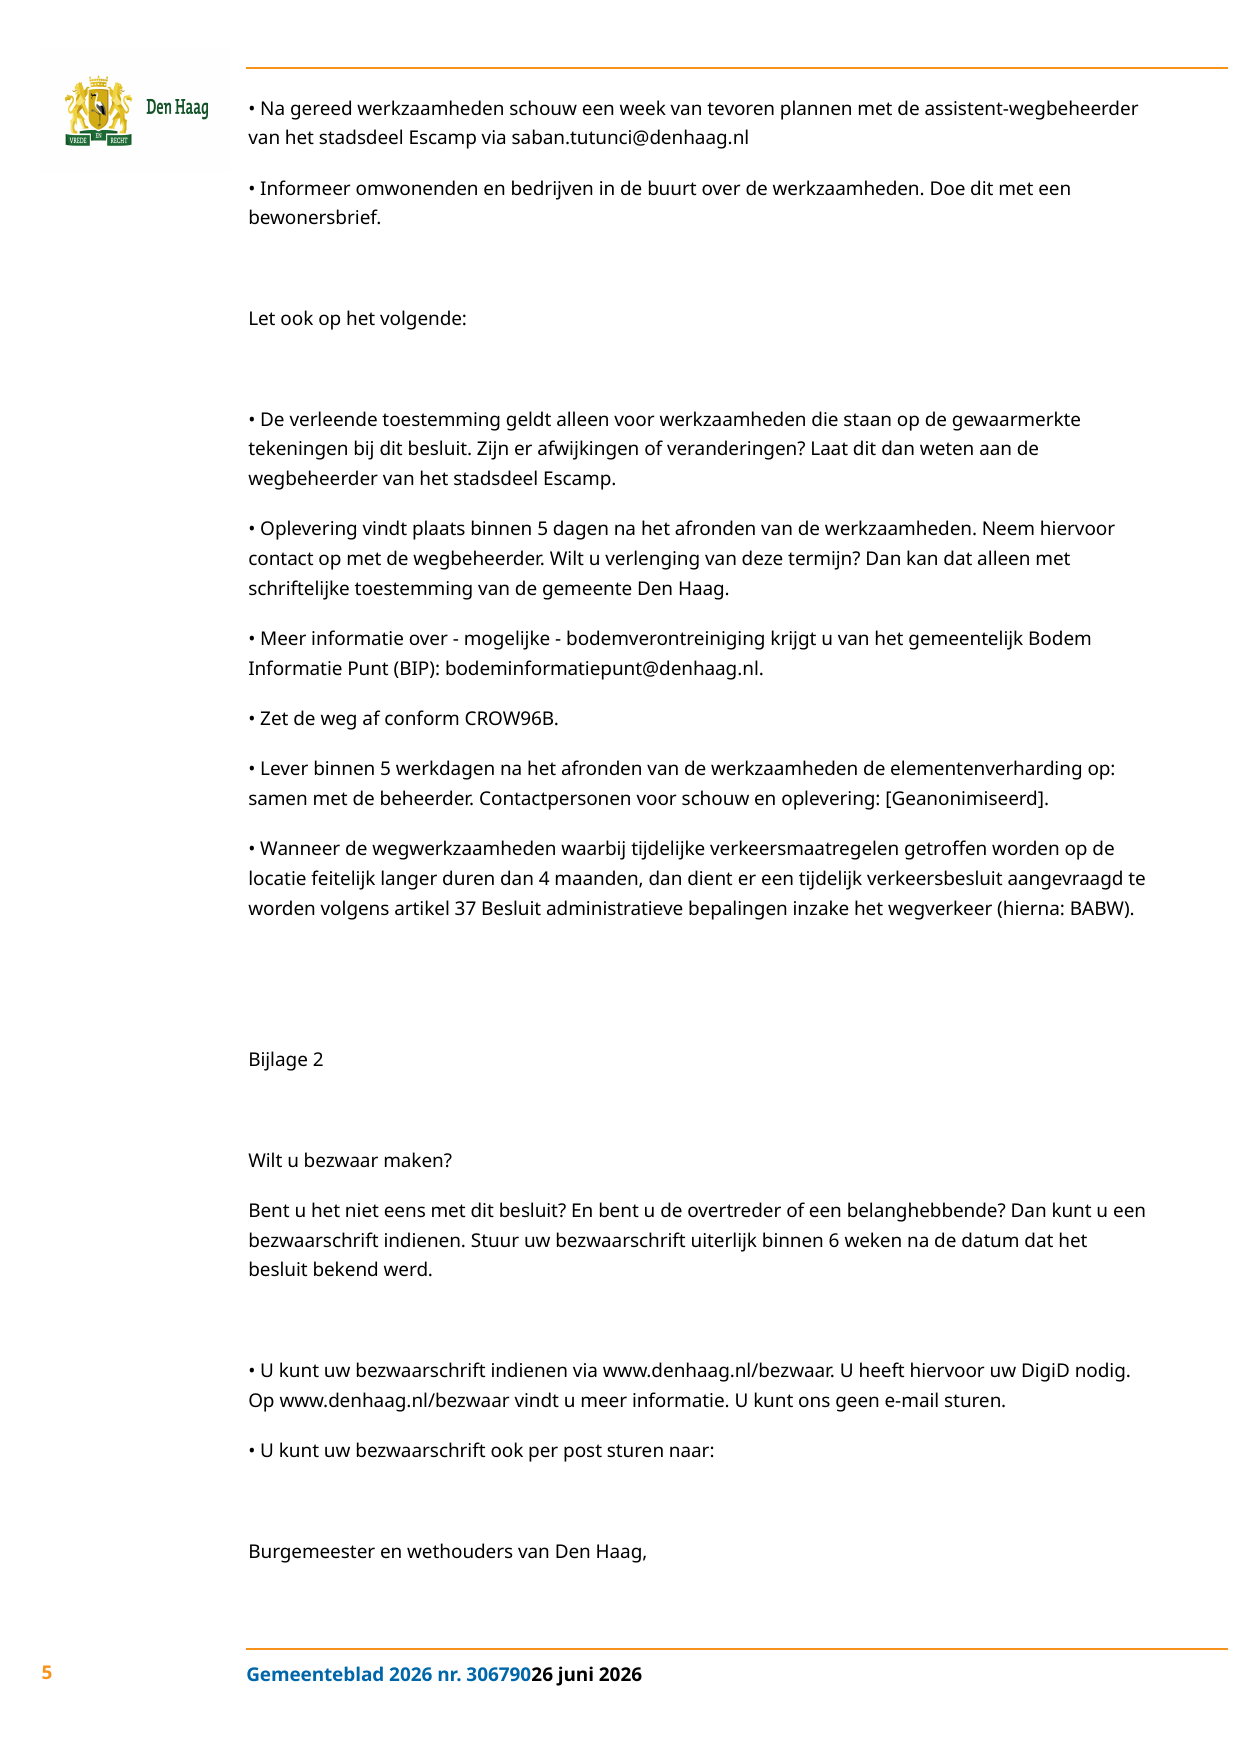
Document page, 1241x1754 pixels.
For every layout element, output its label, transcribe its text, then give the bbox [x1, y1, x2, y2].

text Bijlage 2 [248, 1046, 1152, 1072]
text Let ook op het volgende: [248, 305, 1152, 331]
text • Informeer omwonenden en bedrijven in de buurt over de werkzaamheden. Doe dit met een bewonersbrief. [248, 175, 1152, 230]
text Burgemeester en wethouders van Den Haag, [248, 1538, 1152, 1564]
text • Oplevering vindt plaats binnen 5 dagen na het afronden van de werkzaamheden. Neem hiervoor contact op met de wegbeheerder. Wilt u verlenging van deze termijn? Dan kan dat alleen met schriftelijke toestemming van de gemeente Den Haag. [248, 516, 1152, 601]
text • Na gereed werkzaamheden schouw een week van tevoren plannen met de assistent-wegbeheerder van het stadsdeel Escamp via saban.tutunci@denhaag.nl [248, 95, 1152, 150]
text Wilt u bezwaar maken? [248, 1147, 1152, 1173]
text • De verleende toestemming geldt alleen voor werkzaamheden die staan op de gewaarmerkte tekeningen bij dit besluit. Zijn er afwijkingen of veranderingen? Laat dit dan weten aan de wegbeheerder van het stadsdeel Escamp. [248, 406, 1152, 491]
text • Zet de weg af conform CROW96B. [248, 705, 1152, 731]
text Bent u het niet eens met dit besluit? En bent u de overtreder of een belanghebbende? Dan kunt u een bezwaarschrift indienen. Stuur uw bezwaarschrift uiterlijk binnen 6 weken na de datum dat het besluit bekend werd. [248, 1197, 1152, 1282]
text • Lever binnen 5 werkdagen na het afronden van de werkzaamheden de elementenverharding op: samen met de beheerder. Contactpersonen voor schouw en oplevering: [Geanonimiseerd]. [248, 756, 1152, 811]
text • Meer informatie over - mogelijke - bodemverontreiniging krijgt u van het gemeentelijk Bodem Informatie Punt (BIP): bodeminformatiepunt@denhaag.nl. [248, 625, 1152, 681]
text • U kunt uw bezwaarschrift indienen via www.denhaag.nl/bezwaar. U heeft hiervoor uw DigiD nodig. Op www.denhaag.nl/bezwaar vindt u meer informatie. U kunt ons geen e-mail sturen. [248, 1357, 1152, 1413]
text • U kunt uw bezwaarschrift ook per post sturen naar: [248, 1437, 1152, 1463]
picture [41, 47, 231, 172]
text • Wanneer de wegwerkzaamheden waarbij tijdelijke verkeersmaatregelen getroffen worden op de locatie feitelijk langer duren dan 4 maanden, dan dient er een tijdelijk verkeersbesluit aangevraagd te worden volgens artikel 37 Besluit administratieve bepalingen inzake het wegverkeer (hierna: BABW). [248, 836, 1152, 921]
